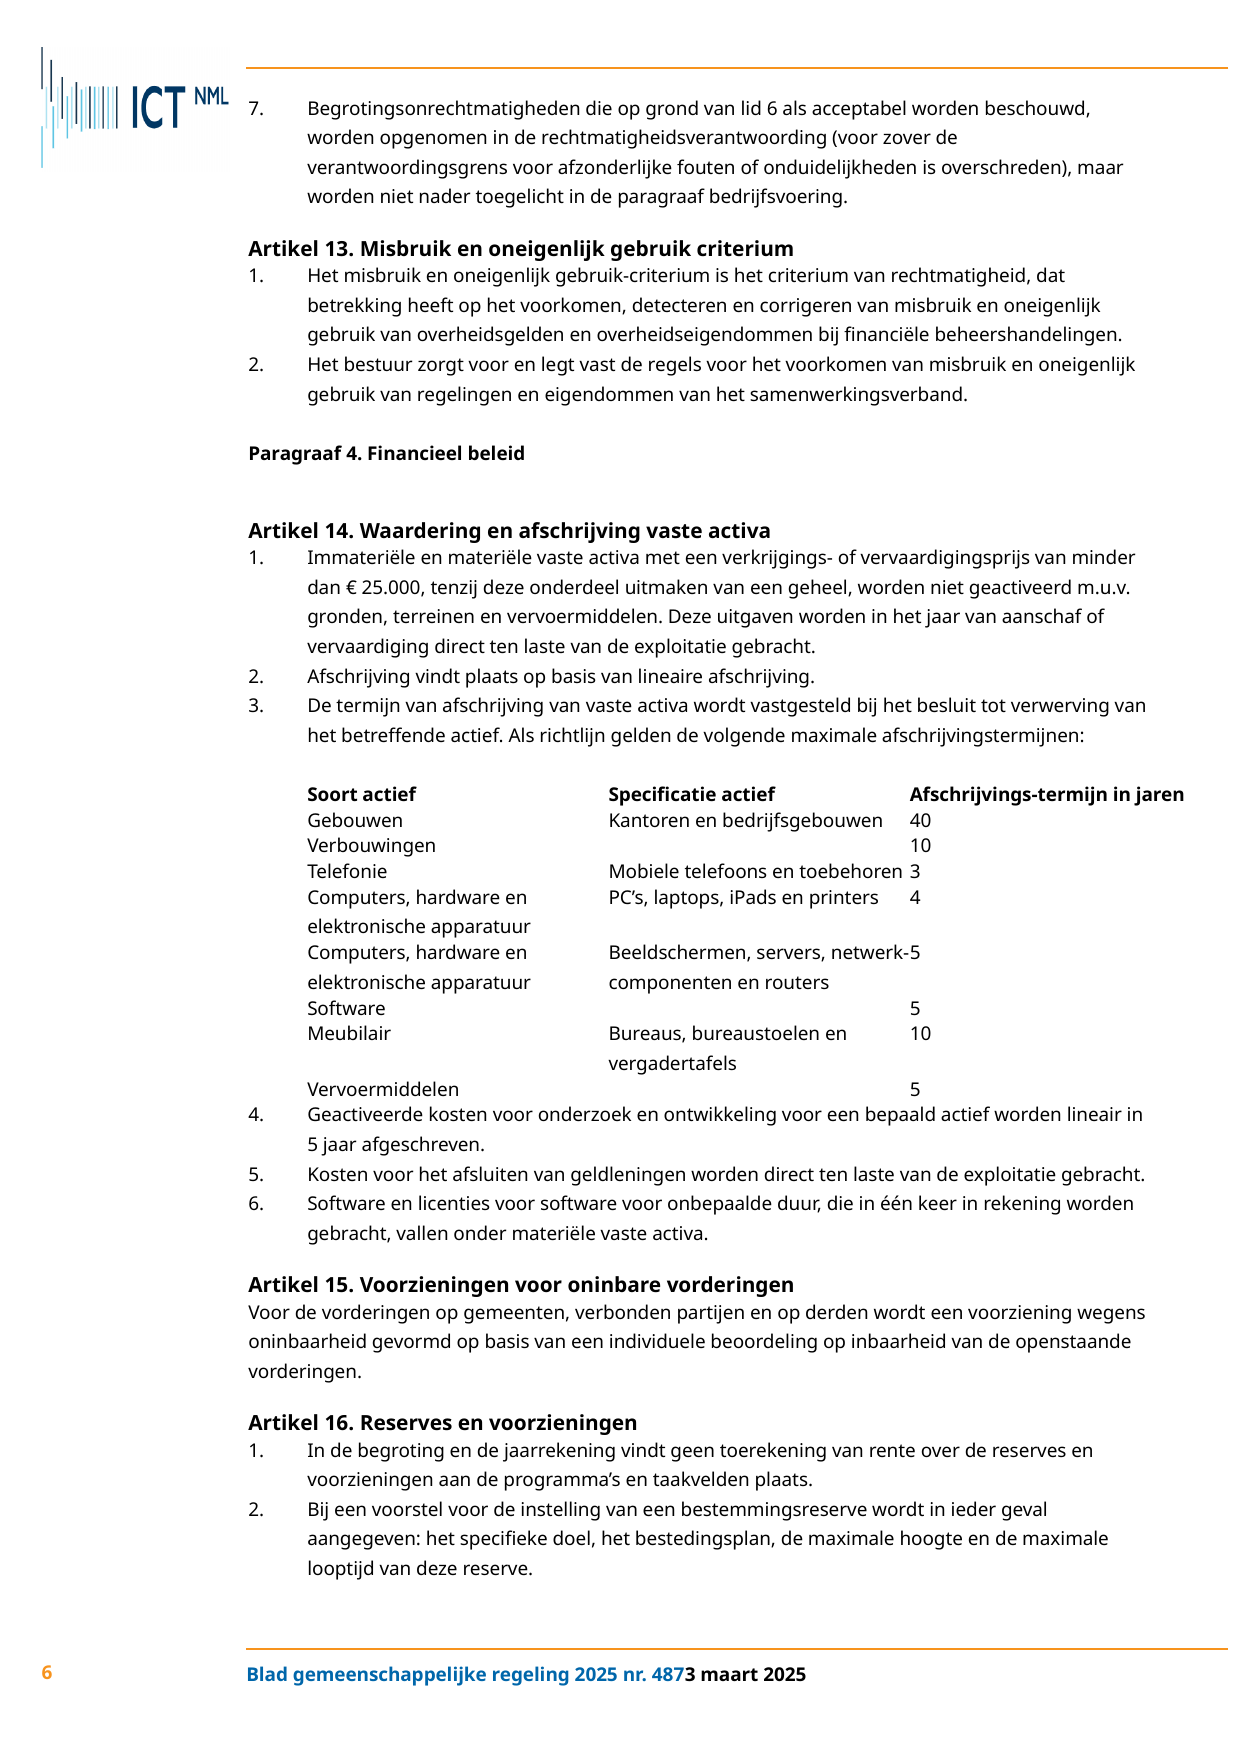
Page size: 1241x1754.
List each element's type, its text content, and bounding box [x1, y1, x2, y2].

text Artikel 13. Misbruik en oneigenlijk gebruik criterium [248, 234, 1152, 262]
table_cell [608, 833, 909, 858]
table_cell Kantoren en bedrijfsgebouwen [608, 807, 909, 833]
table_cell 10 [910, 1021, 1211, 1076]
table_cell 5 [910, 995, 1211, 1021]
table_cell 3 [910, 859, 1211, 884]
table_cell Computers, hardware en elektronische apparatuur [307, 884, 608, 939]
table_header Specificatie actief [608, 781, 909, 807]
table_cell Computers, hardware en elektronische apparatuur [307, 940, 608, 995]
list Het misbruik en oneigenlijk gebruik-criterium is het criterium van rechtmatigheid, dat betrekking heeft op het voorkomen, detecteren en corrigeren van misbruik en oneigenlijk gebruik van overheidsgelden en overheidseigendommen bij financiële beheershandelingen. [248, 262, 1152, 347]
list Software en licenties voor software voor onbepaalde duur, die in één keer in rekening worden gebracht, vallen onder materiële vaste activa. [248, 1190, 1152, 1246]
table_cell 40 [910, 807, 1211, 833]
list Afschrijving vindt plaats op basis van lineaire afschrijving. [248, 663, 1152, 688]
table_cell [608, 1076, 909, 1102]
table_cell 4 [910, 884, 1211, 939]
table_cell Gebouwen [307, 807, 608, 833]
table_cell PC’s, laptops, iPads en printers [608, 884, 909, 939]
text Artikel 15. Voorzieningen voor oninbare vorderingen [248, 1270, 1152, 1299]
text Paragraaf 4. Financieel beleid [248, 440, 1152, 466]
table_cell Vervoermiddelen [307, 1076, 608, 1102]
list Geactiveerde kosten voor onderzoek en ontwikkeling voor een bepaald actief worden lineair in 5 jaar afgeschreven. [248, 1102, 1152, 1157]
table_cell Bureaus, bureaustoelen en vergadertafels [608, 1021, 909, 1076]
table_cell [608, 995, 909, 1021]
text Voor de vorderingen op gemeenten, verbonden partijen en op derden wordt een voorziening wegens oninbaarheid gevormd op basis van een individuele beoordeling op inbaarheid van de openstaande vorderingen. [248, 1299, 1152, 1384]
table_header Soort actief [307, 781, 608, 807]
list Bij een voorstel voor de instelling van een bestemmingsreserve wordt in ieder geval aangegeven: het specifieke doel, het bestedingsplan, de maximale hoogte en de maximale looptijd van deze reserve. [248, 1496, 1152, 1581]
text Artikel 14. Waardering en afschrijving vaste activa [248, 516, 1152, 544]
list Kosten voor het afsluiten van geldleningen worden direct ten laste van de exploitatie gebracht. [248, 1161, 1152, 1187]
table_cell Verbouwingen [307, 833, 608, 858]
list Het bestuur zorgt voor en legt vast de regels voor het voorkomen van misbruik en oneigenlijk gebruik van regelingen en eigendommen van het samenwerkingsverband. [248, 351, 1152, 406]
table_cell 5 [910, 940, 1211, 995]
text Artikel 16. Reserves en voorzieningen [248, 1408, 1152, 1437]
table_cell Telefonie [307, 859, 608, 884]
table_cell Mobiele telefoons en toebehoren [608, 859, 909, 884]
list In de begroting en de jaarrekening vindt geen toerekening van rente over de reserves en voorzieningen aan de programma’s en taakvelden plaats. [248, 1437, 1152, 1492]
table_cell Software [307, 995, 608, 1021]
picture [41, 47, 231, 172]
list De termijn van afschrijving van vaste activa wordt vastgesteld bij het besluit tot verwerving van het betreffende actief. Als richtlijn gelden de volgende maximale afschrijvingstermijnen: [248, 692, 1152, 748]
table_cell 5 [910, 1076, 1211, 1102]
list Begrotingsonrechtmatigheden die op grond van lid 6 als acceptabel worden beschouwd, worden opgenomen in de rechtmatigheidsverantwoording (voor zover de verantwoordingsgrens voor afzonderlijke fouten of onduidelijkheden is overschreden), maar worden niet nader toegelicht in de paragraaf bedrijfsvoering. [248, 95, 1152, 209]
list Immateriële en materiële vaste activa met een verkrijgings- of vervaardigingsprijs van minder dan € 25.000, tenzij deze onderdeel uitmaken van een geheel, worden niet geactiveerd m.u.v. gronden, terreinen en vervoermiddelen. Deze uitgaven worden in het jaar van aanschaf of vervaardiging direct ten laste van de exploitatie gebracht. [248, 544, 1152, 659]
table_cell Meubilair [307, 1021, 608, 1076]
table_cell 10 [910, 833, 1211, 858]
table_cell Beeldschermen, servers, netwerk- componenten en routers [608, 940, 909, 995]
table_header Afschrijvings-termijn in jaren [910, 781, 1211, 807]
